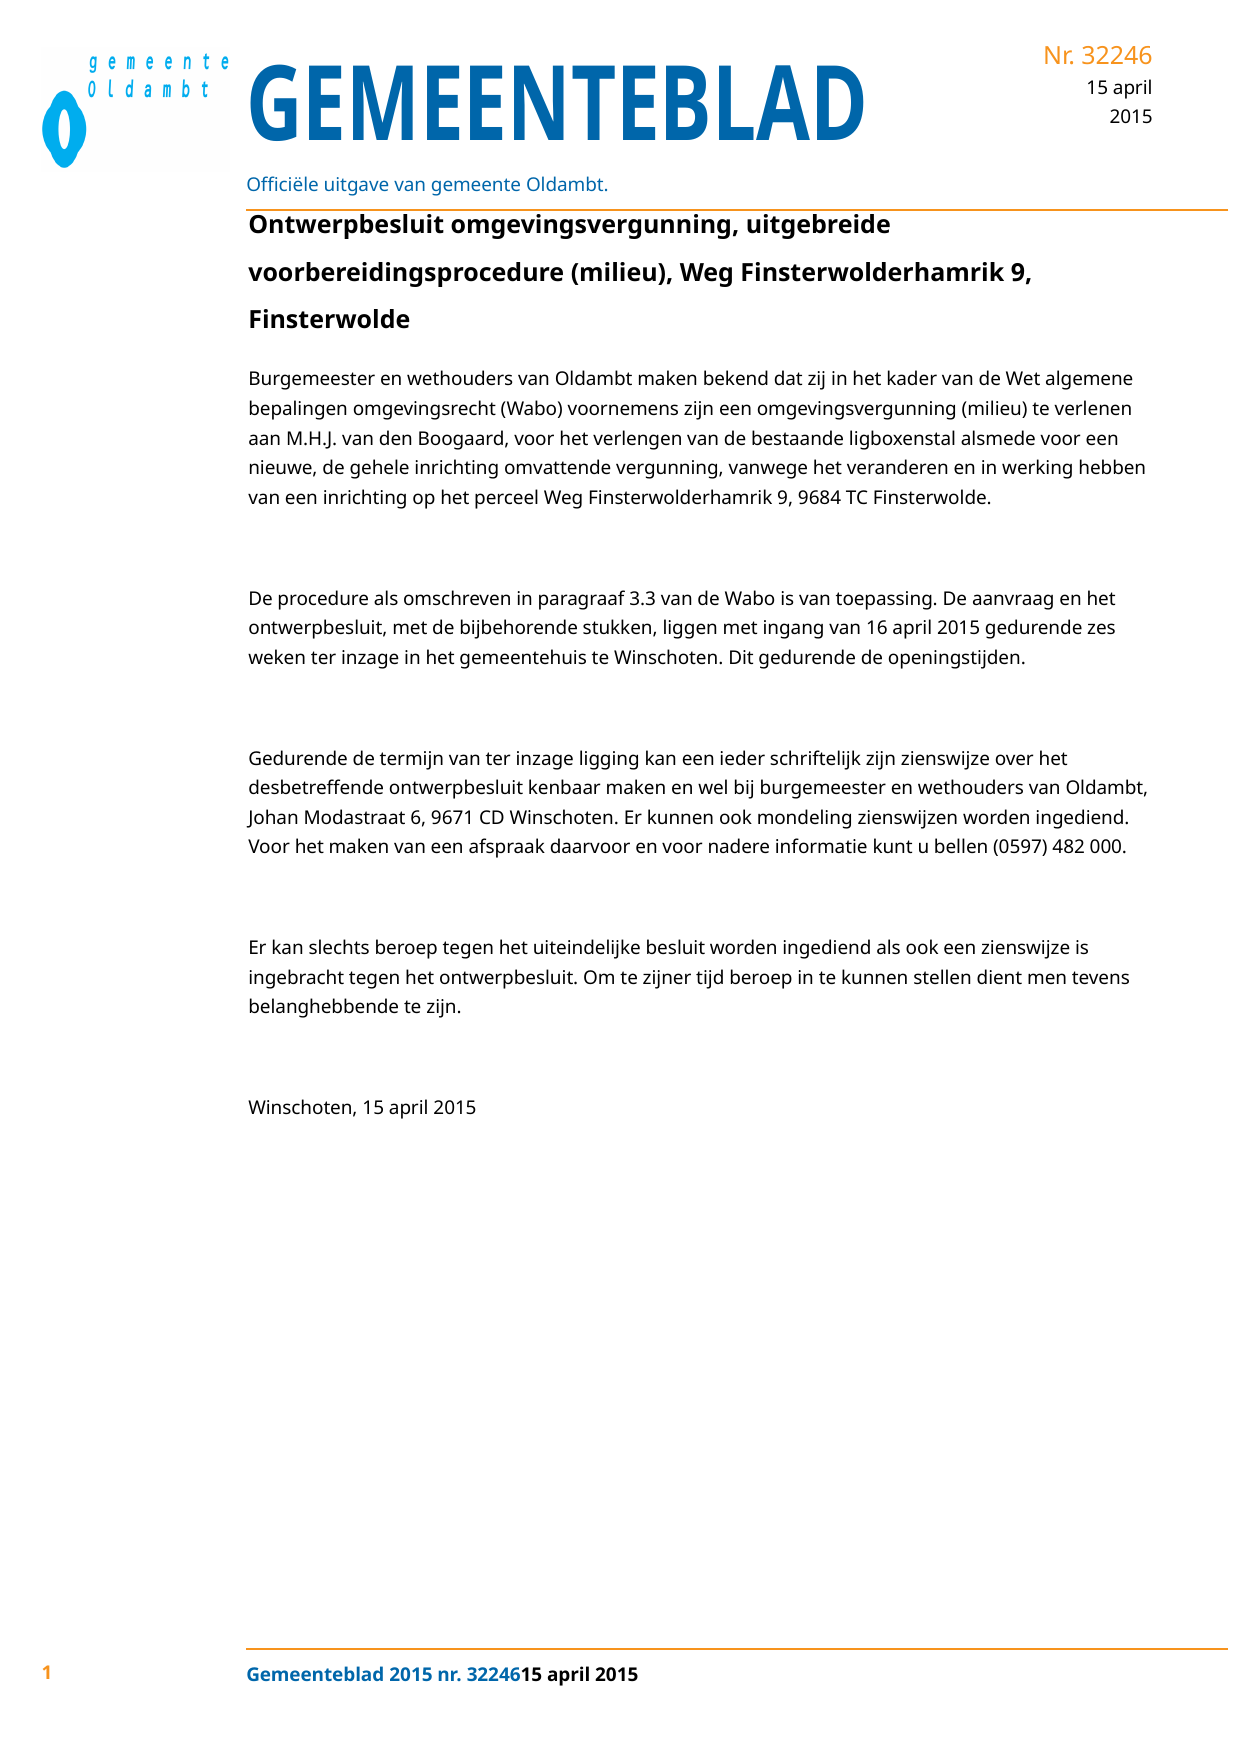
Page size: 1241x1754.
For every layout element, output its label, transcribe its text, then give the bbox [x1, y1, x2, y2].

text Ontwerpbesluit omgevingsvergunning, uitgebreide voorbereidingsprocedure (milieu), Weg Finsterwolderhamrik 9, Finsterwolde [248, 211, 1152, 336]
picture [41, 47, 231, 172]
text Gedurende de termijn van ter inzage ligging kan een ieder schriftelijk zijn zienswijze over het desbetreffende ontwerpbesluit kenbaar maken en wel bij burgemeester en wethouders van Oldambt, Johan Modastraat 6, 9671 CD Winschoten. Er kunnen ook mondeling zienswijzen worden ingediend. Voor het maken van een afspraak daarvoor en voor nadere informatie kunt u bellen (0597) 482 000. [248, 745, 1152, 859]
text Er kan slechts beroep tegen het uiteindelijke besluit worden ingediend als ook een zienswijze is ingebracht tegen het ontwerpbesluit. Om te zijner tijd beroep in te kunnen stellen dient men tevens belanghebbende te zijn. [248, 934, 1152, 1019]
text Burgemeester en wethouders van Oldambt maken bekend dat zij in het kader van de Wet algemene bepalingen omgevingsrecht (Wabo) voornemens zijn een omgevingsvergunning (milieu) te verlenen aan M.H.J. van den Boogaard, voor het verlengen van de bestaande ligboxenstal alsmede voor een nieuwe, de gehele inrichting omvattende vergunning, vanwege het veranderen en in werking hebben van een inrichting op het perceel Weg Finsterwolderhamrik 9, 9684 TC Finsterwolde. [248, 366, 1152, 509]
text Winschoten, 15 april 2015 [248, 1094, 1152, 1120]
text De procedure als omschreven in paragraaf 3.3 van de Wabo is van toepassing. De aanvraag en het ontwerpbesluit, met de bijbehorende stukken, liggen met ingang van 16 april 2015 gedurende zes weken ter inzage in het gemeentehuis te Winschoten. Dit gedurende de openingstijden. [248, 585, 1152, 669]
